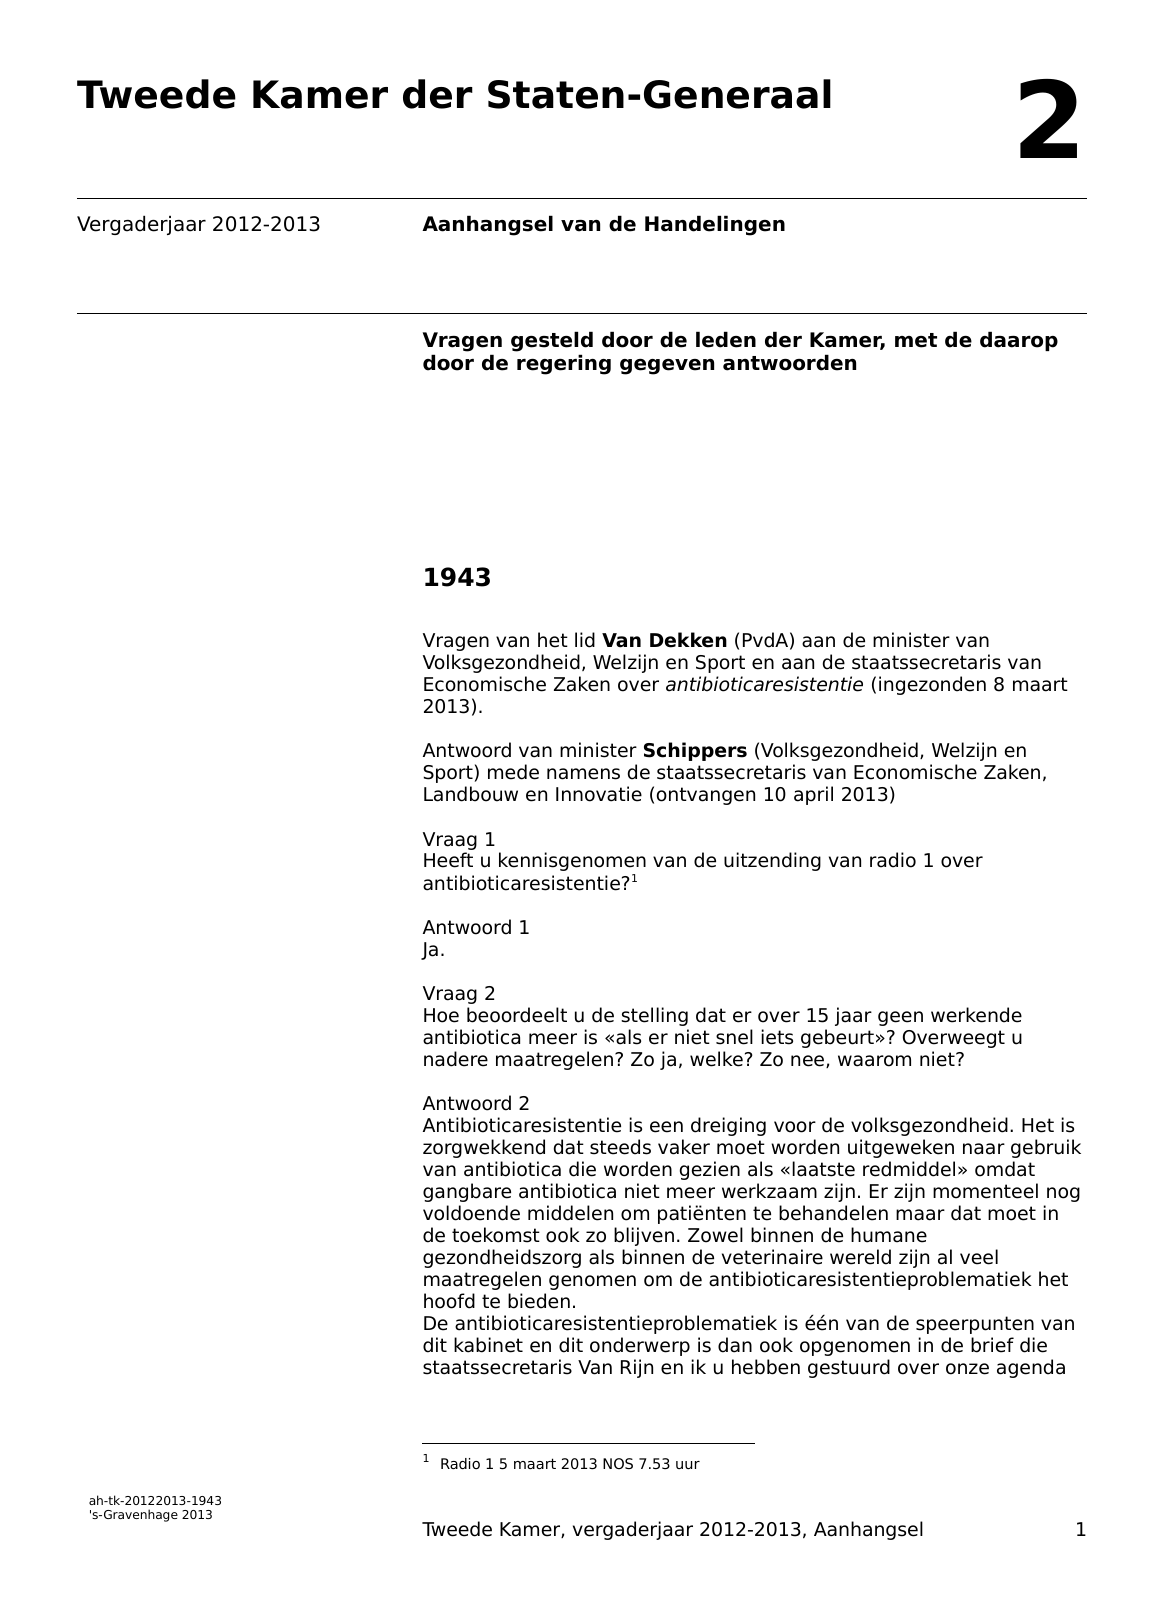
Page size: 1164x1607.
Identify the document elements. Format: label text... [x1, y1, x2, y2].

text Antwoord 1 [422, 917, 1087, 938]
text Ja. [422, 938, 1087, 961]
table_cell [77, 314, 422, 375]
text Antwoord van minister Schippers (Volksgezondheid, Welzijn en Sport) mede namens de staatssecretaris van Economische Zaken, Landbouw en Innovatie (ontvangen 10 april 2013) [422, 740, 1087, 806]
table_cell Aanhangsel van de Handelingen [422, 199, 1087, 313]
text Radio 1 5 maart 2013 NOS 7.53 uur [422, 1452, 1087, 1474]
text Vraag 2 [422, 983, 1087, 1005]
text 1943 [422, 563, 1087, 592]
text De antibioticaresistentieproblematiek is één van de speerpunten van dit kabinet en dit onderwerp is dan ook opgenomen in de brief die staatssecretaris Van Rijn en ik u hebben gestuurd over onze agenda [422, 1313, 1087, 1378]
text Vragen van het lid Van Dekken (PvdA) aan de minister van Volksgezondheid, Welzijn en Sport en aan de staatssecretaris van Economische Zaken over antibioticaresistentie (ingezonden 8 maart 2013). [422, 630, 1087, 718]
text Vraag 1 [422, 828, 1087, 850]
text Hoe beoordeelt u de stelling dat er over 15 jaar geen werkende antibiotica meer is «als er niet snel iets gebeurt»? Overweegt u nadere maatregelen? Zo ja, welke? Zo nee, waarom niet? [422, 1005, 1087, 1071]
text Antwoord 2 [422, 1093, 1087, 1115]
text ah-tk-20122013-1943 [88, 1494, 323, 1508]
text Heeft u kennisgenomen van de uitzending van radio 1 over antibioticaresistentie? [422, 850, 1087, 894]
table_cell Vragen gesteld door de leden der Kamer, met de daarop door de regering gegeven antwoorden [422, 314, 1087, 375]
table_header 2 [886, 59, 1087, 198]
text 's-Gravenhage 2013 [88, 1508, 323, 1522]
table_cell Vergaderjaar 2012-2013 [77, 199, 422, 313]
text Antibioticaresistentie is een dreiging voor de volksgezondheid. Het is zorgwekkend dat steeds vaker moet worden uitgeweken naar gebruik van antibiotica die worden gezien als «laatste redmiddel» omdat gangbare antibiotica niet meer werkzaam zijn. Er zijn momenteel nog voldoende middelen om patiënten te behandelen maar dat moet in de toekomst ook zo blijven. Zowel binnen de humane gezondheidszorg als binnen de veterinaire wereld zijn al veel maatregelen genomen om de antibioticaresistentieproblematiek het hoofd te bieden. [422, 1115, 1087, 1313]
table_header Tweede Kamer der Staten-Generaal [77, 59, 886, 198]
